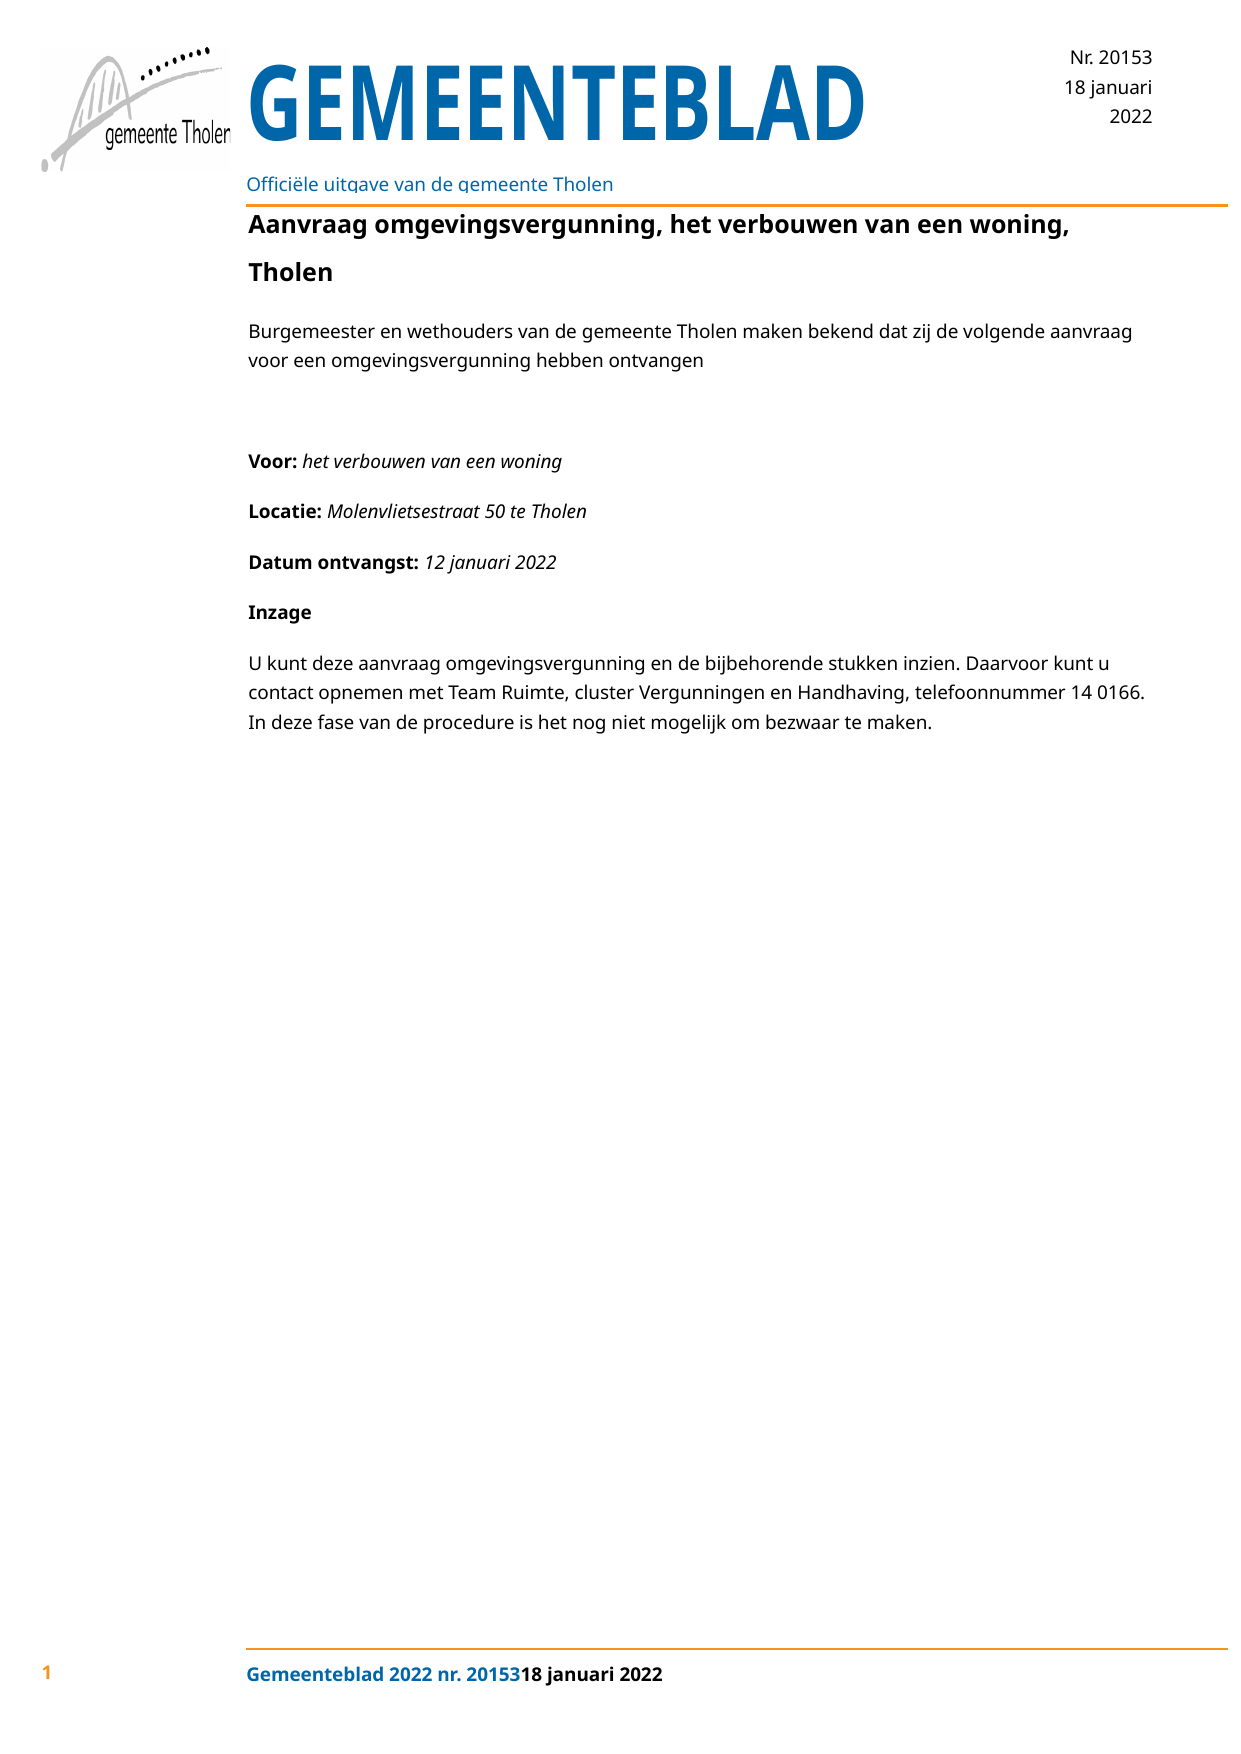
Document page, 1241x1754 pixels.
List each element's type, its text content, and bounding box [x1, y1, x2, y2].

text Aanvraag omgevingsvergunning, het verbouwen van een woning, Tholen [248, 207, 1152, 288]
picture [41, 47, 231, 172]
text Datum ontvangst: 12 januari 2022 [248, 549, 1152, 575]
text Inzage [248, 599, 1152, 625]
text U kunt deze aanvraag omgevingsvergunning en de bijbehorende stukken inzien. Daarvoor kunt u contact opnemen met Team Ruimte, cluster Vergunningen en Handhaving, telefoonnummer 14 0166. In deze fase van de procedure is het nog niet mogelijk om bezwaar te maken. [248, 650, 1152, 735]
text Voor: het verbouwen van een woning [248, 448, 1152, 474]
text Locatie: Molenvlietsestraat 50 te Tholen [248, 499, 1152, 524]
text Burgemeester en wethouders van de gemeente Tholen maken bekend dat zij de volgende aanvraag voor een omgevingsvergunning hebben ontvangen [248, 318, 1152, 373]
